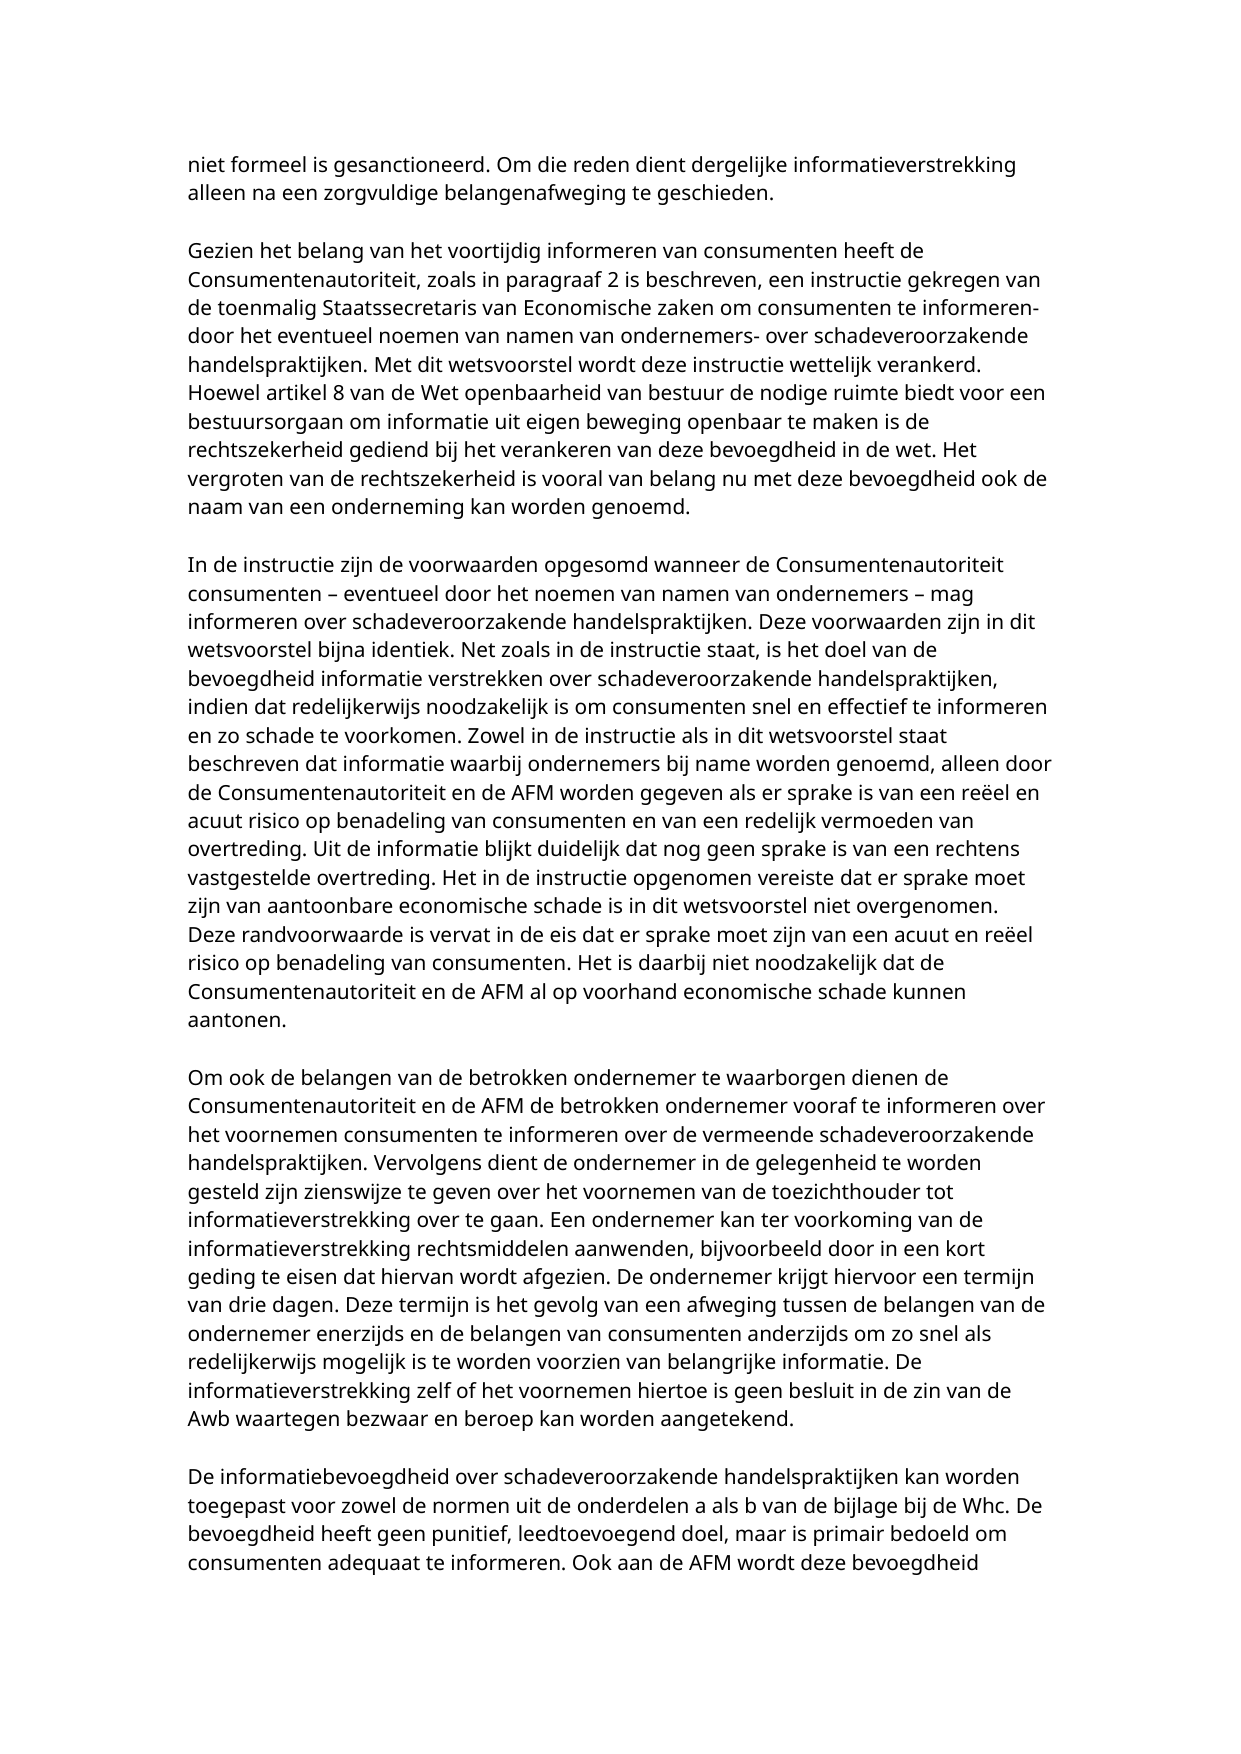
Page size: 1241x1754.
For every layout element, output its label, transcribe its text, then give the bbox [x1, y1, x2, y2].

text Gezien het belang van het voortijdig informeren van consumenten heeft de Consumentenautoriteit, zoals in paragraaf 2 is beschreven, een instructie gekregen van de toenmalig Staatssecretaris van Economische zaken om consumenten te informeren- door het eventueel noemen van namen van ondernemers- over schadeveroorzakende handelspraktijken. Met dit wetsvoorstel wordt deze instructie wettelijk verankerd. Hoewel artikel 8 van de Wet openbaarheid van bestuur de nodige ruimte biedt voor een bestuursorgaan om informatie uit eigen beweging openbaar te maken is de rechtszekerheid gediend bij het verankeren van deze bevoegdheid in de wet. Het vergroten van de rechtszekerheid is vooral van belang nu met deze bevoegdheid ook de naam van een onderneming kan worden genoemd. [187, 236, 1053, 521]
text niet formeel is gesanctioneerd. Om die reden dient dergelijke informatieverstrekking alleen na een zorgvuldige belangenafweging te geschieden. [187, 150, 1053, 207]
text In de instructie zijn de voorwaarden opgesomd wanneer de Consumentenautoriteit consumenten – eventueel door het noemen van namen van ondernemers – mag informeren over schadeveroorzakende handelspraktijken. Deze voorwaarden zijn in dit wetsvoorstel bijna identiek. Net zoals in de instructie staat, is het doel van de bevoegdheid informatie verstrekken over schadeveroorzakende handelspraktijken, indien dat redelijkerwijs noodzakelijk is om consumenten snel en effectief te informeren en zo schade te voorkomen. Zowel in de instructie als in dit wetsvoorstel staat beschreven dat informatie waarbij ondernemers bij name worden genoemd, alleen door de Consumentenautoriteit en de AFM worden gegeven als er sprake is van een reëel en acuut risico op benadeling van consumenten en van een redelijk vermoeden van overtreding. Uit de informatie blijkt duidelijk dat nog geen sprake is van een rechtens vastgestelde overtreding. Het in de instructie opgenomen vereiste dat er sprake moet zijn van aantoonbare economische schade is in dit wetsvoorstel niet overgenomen. Deze randvoorwaarde is vervat in de eis dat er sprake moet zijn van een acuut en reëel risico op benadeling van consumenten. Het is daarbij niet noodzakelijk dat de Consumentenautoriteit en de AFM al op voorhand economische schade kunnen aantonen. [187, 550, 1053, 1034]
text Om ook de belangen van de betrokken ondernemer te waarborgen dienen de Consumentenautoriteit en de AFM de betrokken ondernemer vooraf te informeren over het voornemen consumenten te informeren over de vermeende schadeveroorzakende handelspraktijken. Vervolgens dient de ondernemer in de gelegenheid te worden gesteld zijn zienswijze te geven over het voornemen van de toezichthouder tot informatieverstrekking over te gaan. Een ondernemer kan ter voorkoming van de informatieverstrekking rechtsmiddelen aanwenden, bijvoorbeeld door in een kort geding te eisen dat hiervan wordt afgezien. De ondernemer krijgt hiervoor een termijn van drie dagen. Deze termijn is het gevolg van een afweging tussen de belangen van de ondernemer enerzijds en de belangen van consumenten anderzijds om zo snel als redelijkerwijs mogelijk is te worden voorzien van belangrijke informatie. De informatieverstrekking zelf of het voornemen hiertoe is geen besluit in de zin van de Awb waartegen bezwaar en beroep kan worden aangetekend. [187, 1063, 1053, 1433]
text De informatiebevoegdheid over schadeveroorzakende handelspraktijken kan worden toegepast voor zowel de normen uit de onderdelen a als b van de bijlage bij de Whc. De bevoegdheid heeft geen punitief, leedtoevoegend doel, maar is primair bedoeld om consumenten adequaat te informeren. Ook aan de AFM wordt deze bevoegdheid [187, 1462, 1053, 1576]
